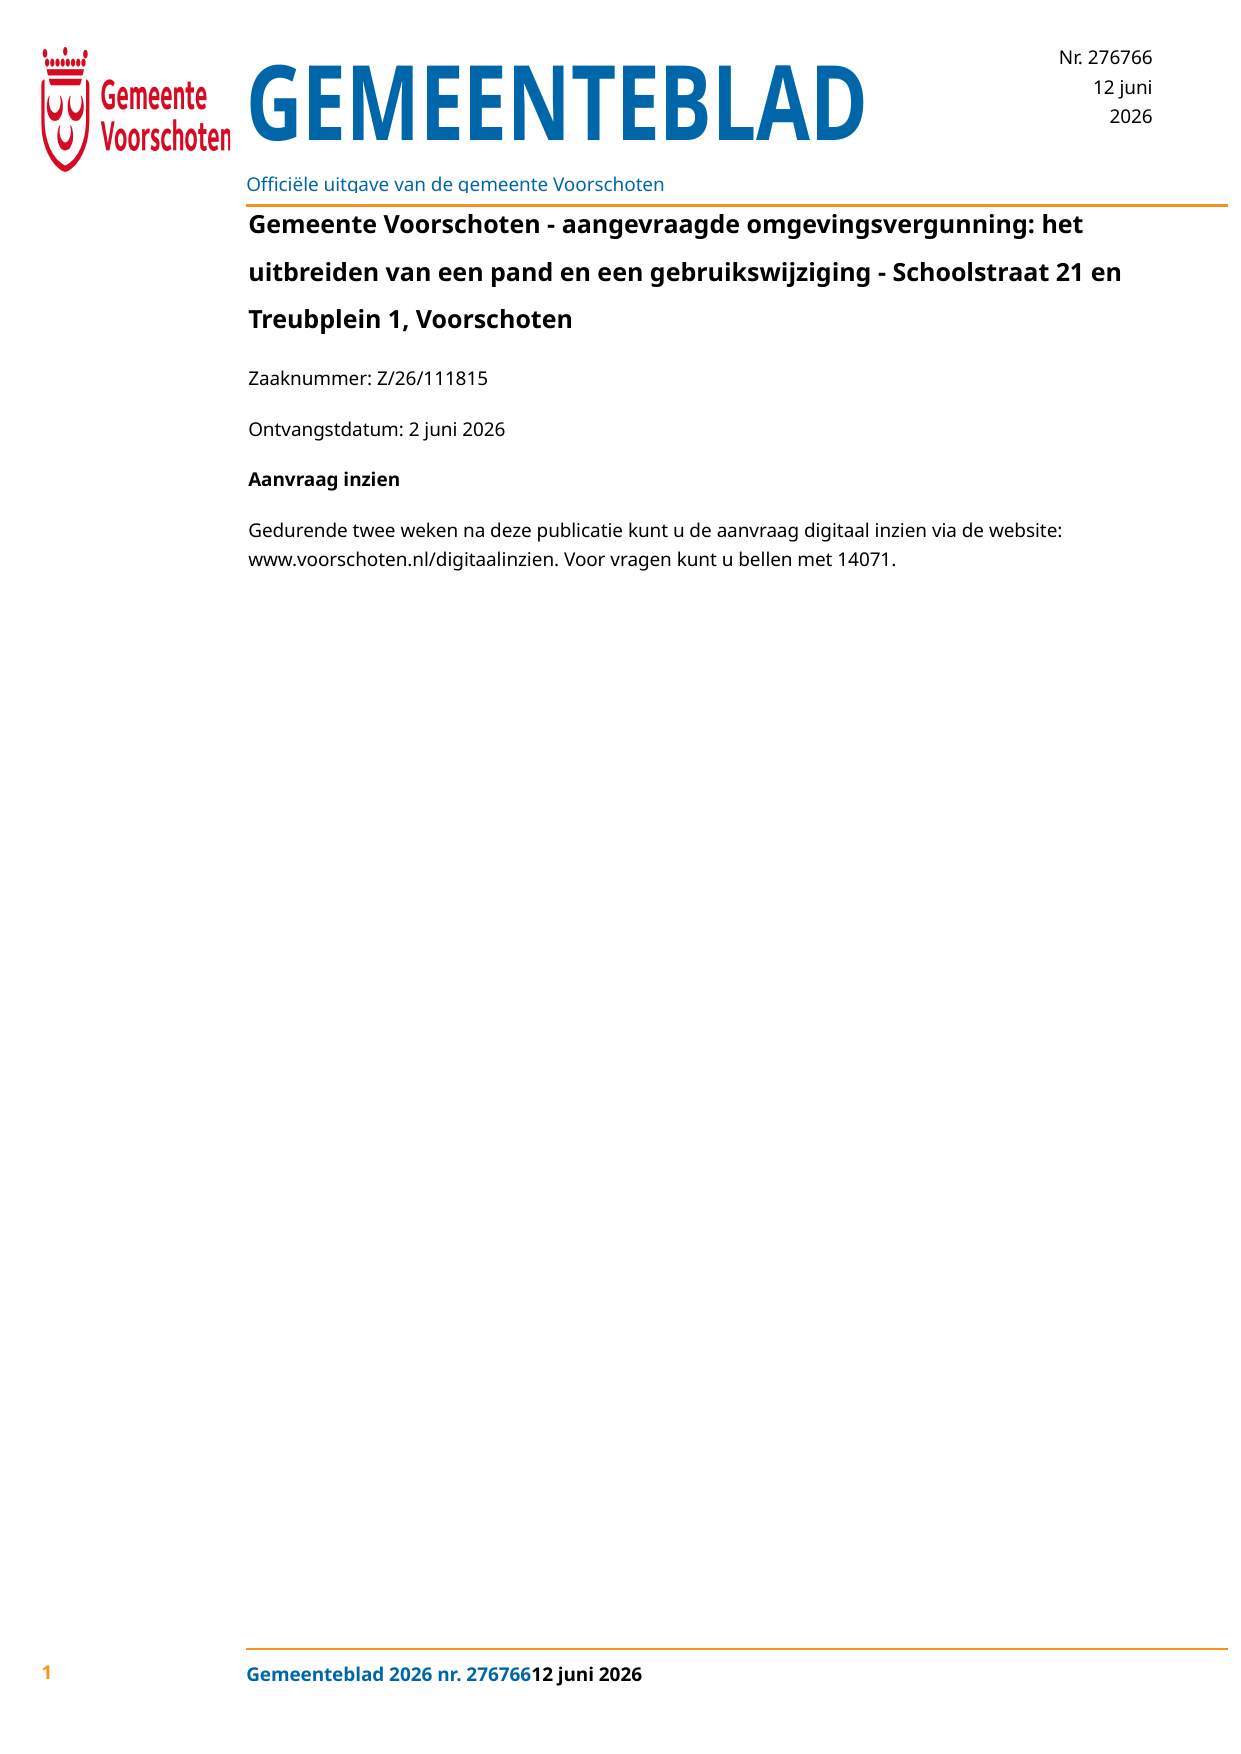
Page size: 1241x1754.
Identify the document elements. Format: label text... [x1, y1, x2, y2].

text Gemeente Voorschoten - aangevraagde omgevingsvergunning: het uitbreiden van een pand en een gebruikswijziging - Schoolstraat 21 en Treubplein 1, Voorschoten [248, 207, 1152, 336]
text Gedurende twee weken na deze publicatie kunt u de aanvraag digitaal inzien via de website: www.voorschoten.nl/digitaalinzien. Voor vragen kunt u bellen met 14071. [248, 517, 1152, 572]
text Aanvraag inzien [248, 466, 1152, 492]
picture [41, 47, 231, 172]
text Zaaknummer: Z/26/111815 [248, 366, 1152, 391]
text Ontvangstdatum: 2 juni 2026 [248, 416, 1152, 442]
